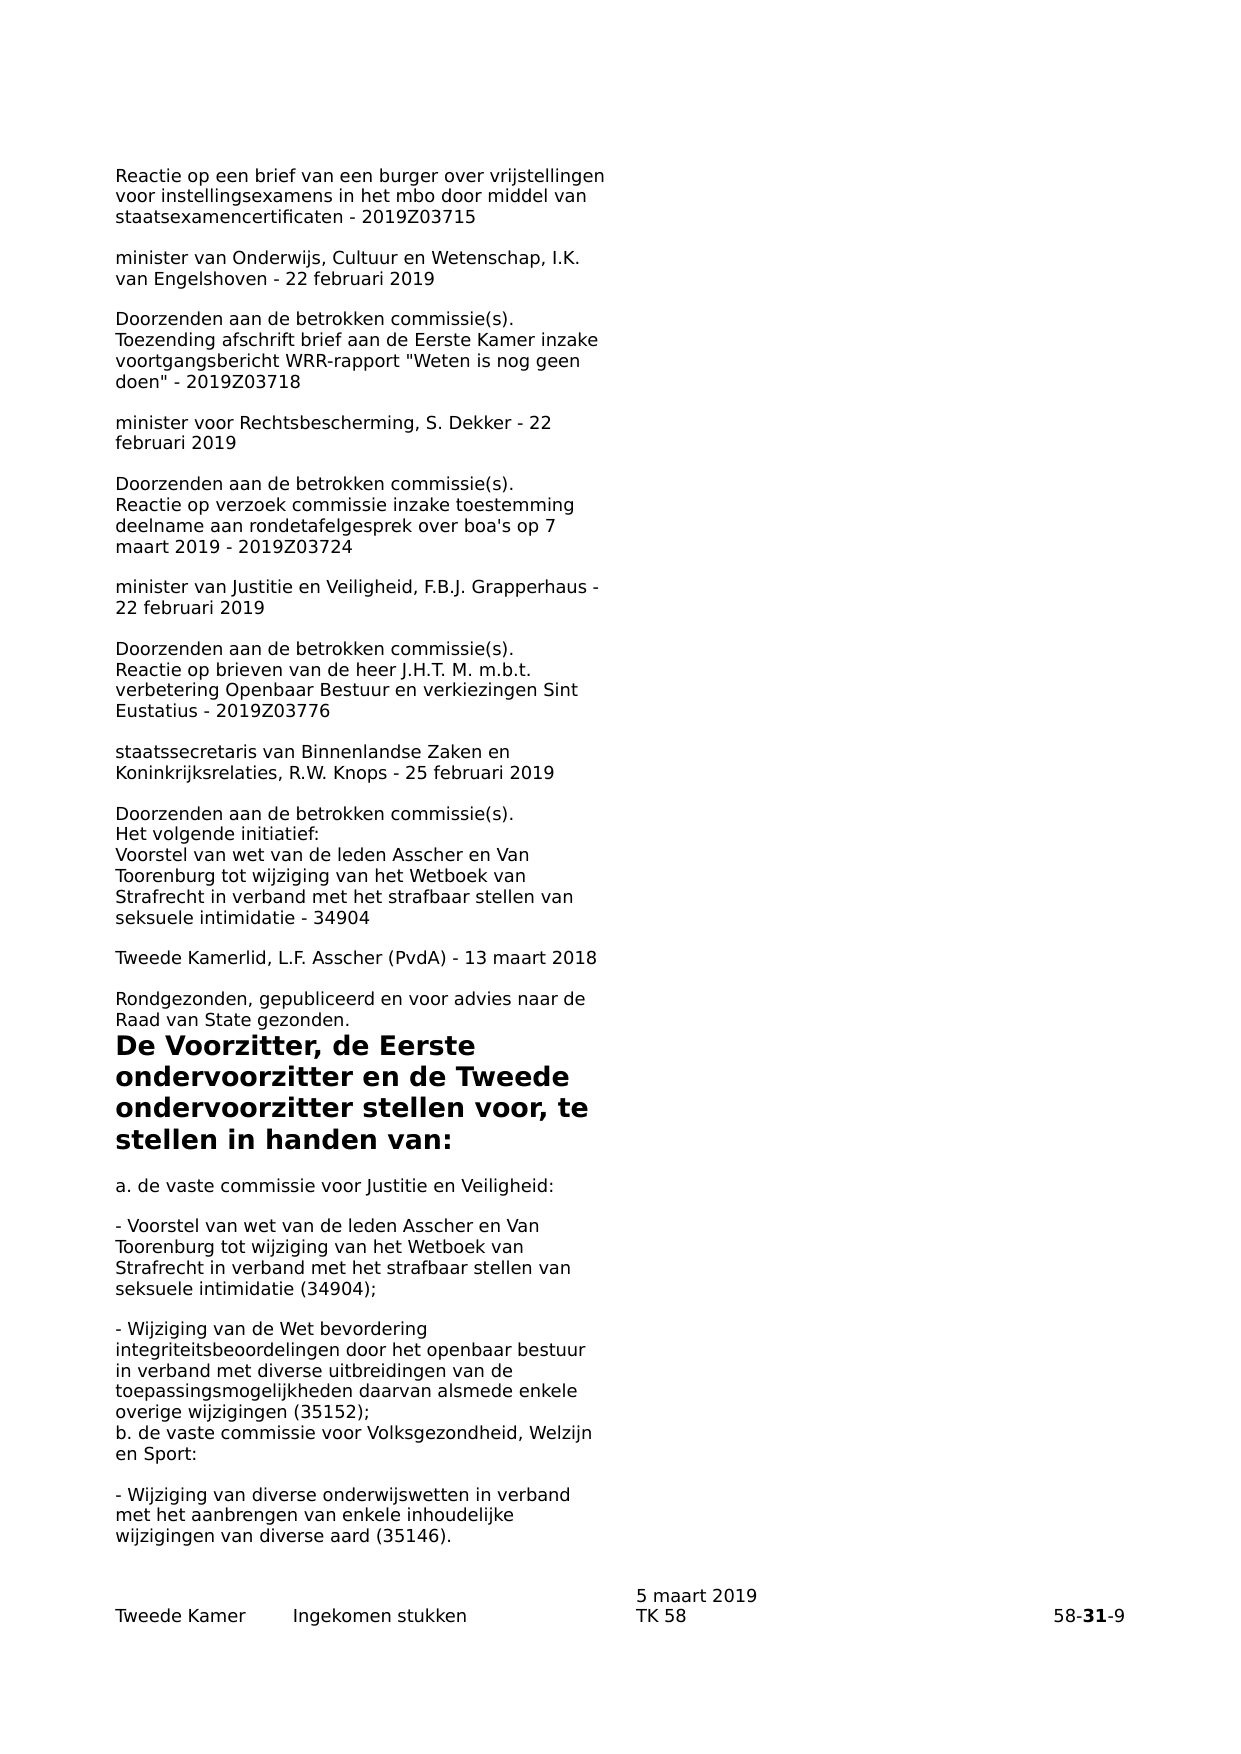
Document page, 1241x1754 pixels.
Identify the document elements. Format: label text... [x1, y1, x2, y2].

text - Wijziging van de Wet bevordering integriteitsbeoordelingen door het openbaar bestuur in verband met diverse uitbreidingen van de toepassingsmogelijkheden daarvan alsmede enkele overige wijzigingen (35152); [115, 1319, 605, 1423]
text Reactie op verzoek commissie inzake toestemming deelname aan rondetafelgesprek over boa's op 7 maart 2019 - 2019Z03724 [115, 495, 605, 557]
title De Voorzitter, de Eerste ondervoorzitter en de Tweede ondervoorzitter stellen voor, te stellen in handen van: [115, 1030, 605, 1155]
text Toezending afschrift brief aan de Eerste Kamer inzake voortgangsbericht WRR-rapport "Weten is nog geen doen" - 2019Z03718 [115, 330, 605, 392]
text minister van Justitie en Veiligheid, F.B.J. Grapperhaus - 22 februari 2019 [115, 577, 605, 619]
text a. de vaste commissie voor Justitie en Veiligheid: [115, 1175, 605, 1196]
text Het volgende initiatief: [115, 824, 605, 845]
text Tweede Kamerlid, L.F. Asscher (PvdA) - 13 maart 2018 [115, 948, 605, 969]
text - Wijziging van diverse onderwijswetten in verband met het aanbrengen van enkele inhoudelijke wijzigingen van diverse aard (35146). [115, 1484, 605, 1547]
text staatssecretaris van Binnenlandse Zaken en Koninkrijksrelaties, R.W. Knops - 25 februari 2019 [115, 742, 605, 783]
text Reactie op brieven van de heer J.H.T. M. m.b.t. verbetering Openbaar Bestuur en verkiezingen Sint Eustatius - 2019Z03776 [115, 659, 605, 722]
text Voorstel van wet van de leden Asscher en Van Toorenburg tot wijziging van het Wetboek van Strafrecht in verband met het strafbaar stellen van seksuele intimidatie - 34904 [115, 845, 605, 928]
text minister van Onderwijs, Cultuur en Wetenschap, I.K. van Engelshoven - 22 februari 2019 [115, 248, 605, 289]
text b. de vaste commissie voor Volksgezondheid, Welzijn en Sport: [115, 1423, 605, 1464]
text Reactie op een brief van een burger over vrijstellingen voor instellingsexamens in het mbo door middel van staatsexamencertificaten - 2019Z03715 [115, 165, 605, 228]
text Rondgezonden, gepubliceerd en voor advies naar de Raad van State gezonden. [115, 989, 605, 1030]
text minister voor Rechtsbescherming, S. Dekker - 22 februari 2019 [115, 412, 605, 454]
text - Voorstel van wet van de leden Asscher en Van Toorenburg tot wijziging van het Wetboek van Strafrecht in verband met het strafbaar stellen van seksuele intimidatie (34904); [115, 1216, 605, 1299]
text Doorzenden aan de betrokken commissie(s). [115, 309, 605, 330]
text Doorzenden aan de betrokken commissie(s). [115, 639, 605, 659]
text Doorzenden aan de betrokken commissie(s). [115, 474, 605, 495]
text Doorzenden aan de betrokken commissie(s). [115, 803, 605, 824]
